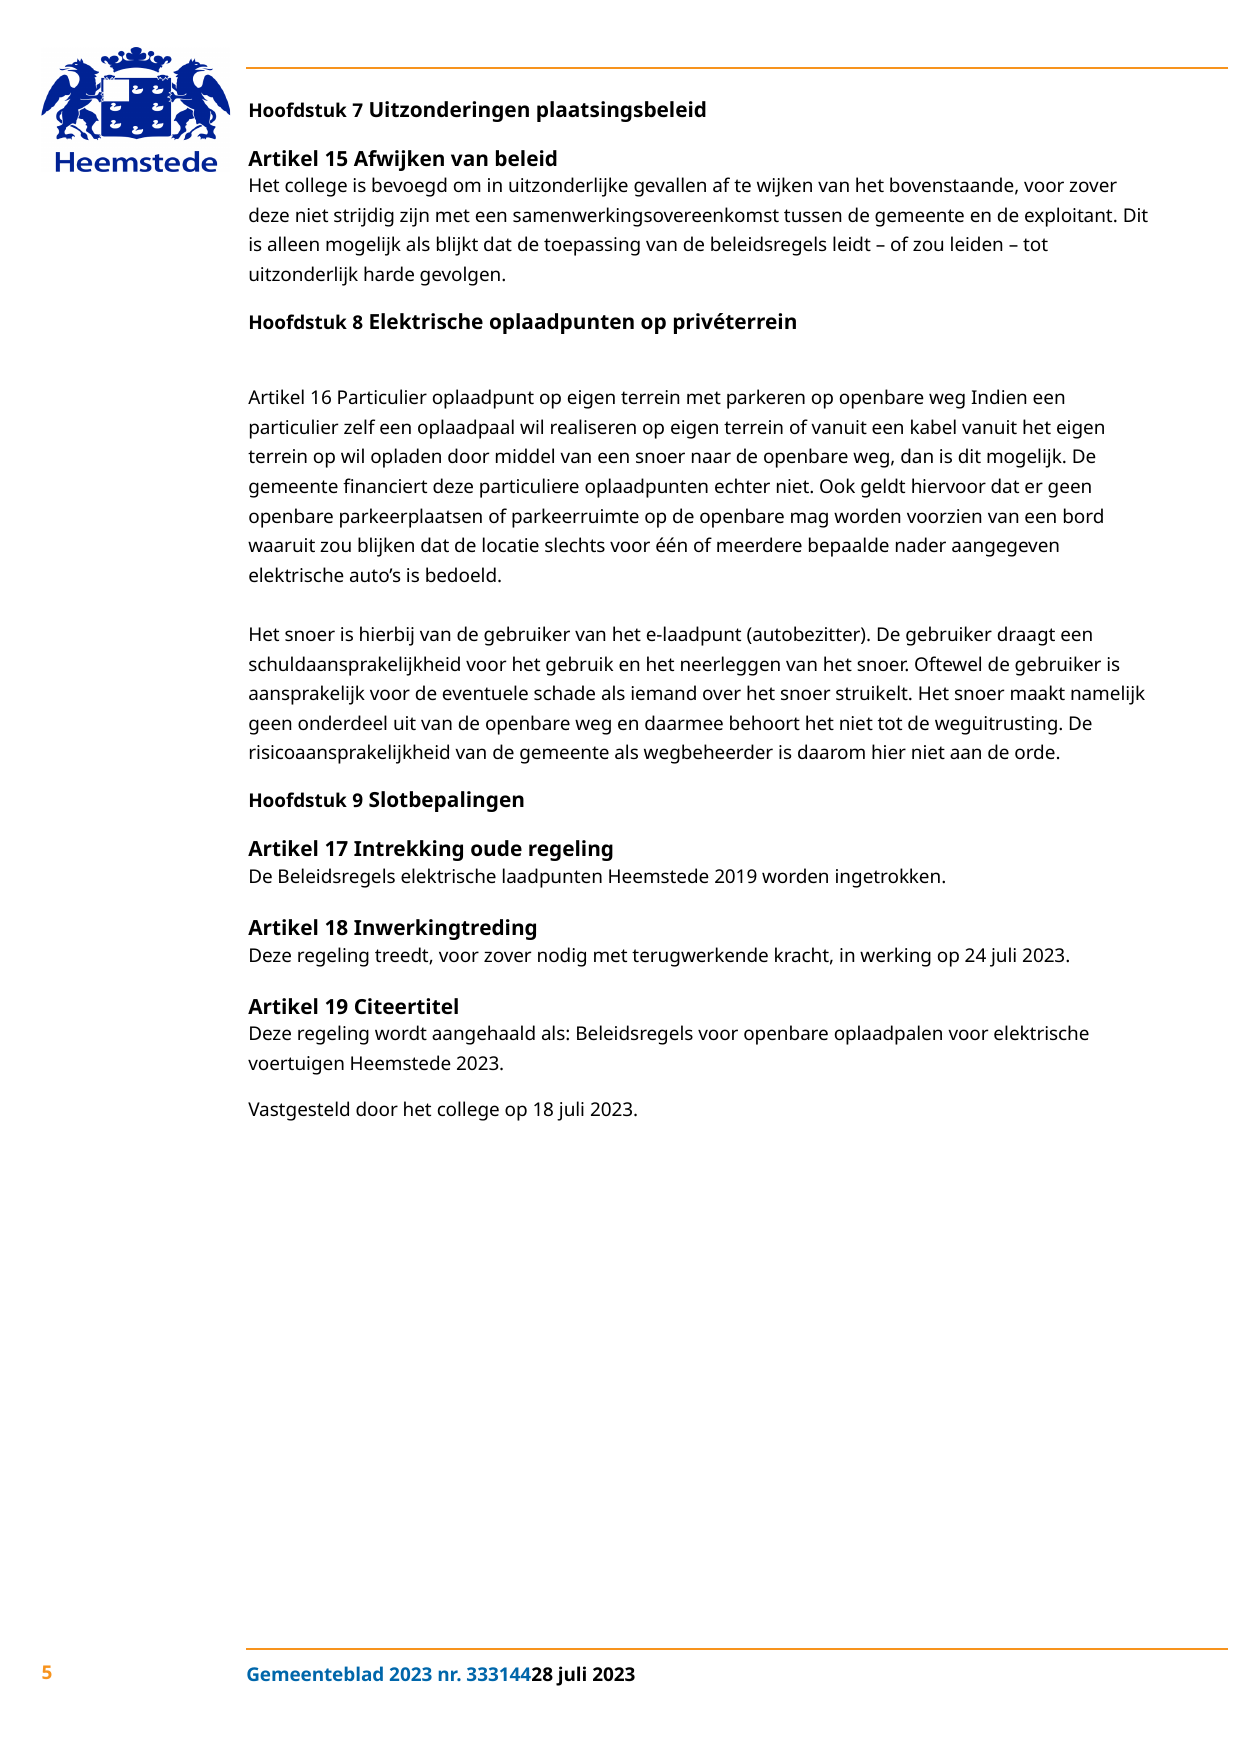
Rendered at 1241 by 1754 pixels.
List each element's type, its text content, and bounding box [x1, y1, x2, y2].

text Artikel 19 Citeertitel [248, 992, 1152, 1021]
text Hoofdstuk 9 Slotbepalingen [248, 785, 1152, 814]
text Artikel 18 Inwerkingtreding [248, 913, 1152, 942]
text Hoofdstuk 8 Elektrische oplaadpunten op privéterrein [248, 307, 1152, 335]
text Artikel 17 Intrekking oude regeling [248, 834, 1152, 863]
text De Beleidsregels elektrische laadpunten Heemstede 2019 worden ingetrokken. [248, 863, 1152, 889]
text Deze regeling wordt aangehaald als: Beleidsregels voor openbare oplaadpalen voor elektrische voertuigen Heemstede 2023. [248, 1021, 1152, 1076]
text Hoofdstuk 7 Uitzonderingen plaatsingsbeleid [248, 95, 1152, 123]
picture [41, 47, 231, 172]
text Deze regeling treedt, voor zover nodig met terugwerkende kracht, in werking op 24 juli 2023. [248, 942, 1152, 967]
text Het college is bevoegd om in uitzonderlijke gevallen af te wijken van het bovenstaande, voor zover deze niet strijdig zijn met een samenwerkingsovereenkomst tussen de gemeente en de exploitant. Dit is alleen mogelijk als blijkt dat de toepassing van de beleidsregels leidt – of zou leiden – tot uitzonderlijk harde gevolgen. [248, 172, 1152, 287]
text Het snoer is hierbij van de gebruiker van het e-laadpunt (autobezitter). De gebruiker draagt een schuldaansprakelijkheid voor het gebruik en het neerleggen van het snoer. Oftewel de gebruiker is aansprakelijk voor de eventuele schade als iemand over het snoer struikelt. Het snoer maakt namelijk geen onderdeel uit van de openbare weg en daarmee behoort het niet tot de weguitrusting. De risicoaansprakelijkheid van de gemeente als wegbeheerder is daarom hier niet aan de orde. [248, 621, 1152, 765]
text Artikel 15 Afwijken van beleid [248, 144, 1152, 172]
text Vastgesteld door het college op 18 juli 2023. [248, 1096, 1152, 1122]
text Artikel 16 Particulier oplaadpunt op eigen terrein met parkeren op openbare weg Indien een particulier zelf een oplaadpaal wil realiseren op eigen terrein of vanuit een kabel vanuit het eigen terrein op wil opladen door middel van een snoer naar de openbare weg, dan is dit mogelijk. De gemeente financiert deze particuliere oplaadpunten echter niet. Ook geldt hiervoor dat er geen openbare parkeerplaatsen of parkeerruimte op de openbare mag worden voorzien van een bord waaruit zou blijken dat de locatie slechts voor één of meerdere bepaalde nader aangegeven elektrische auto’s is bedoeld. [248, 384, 1152, 588]
